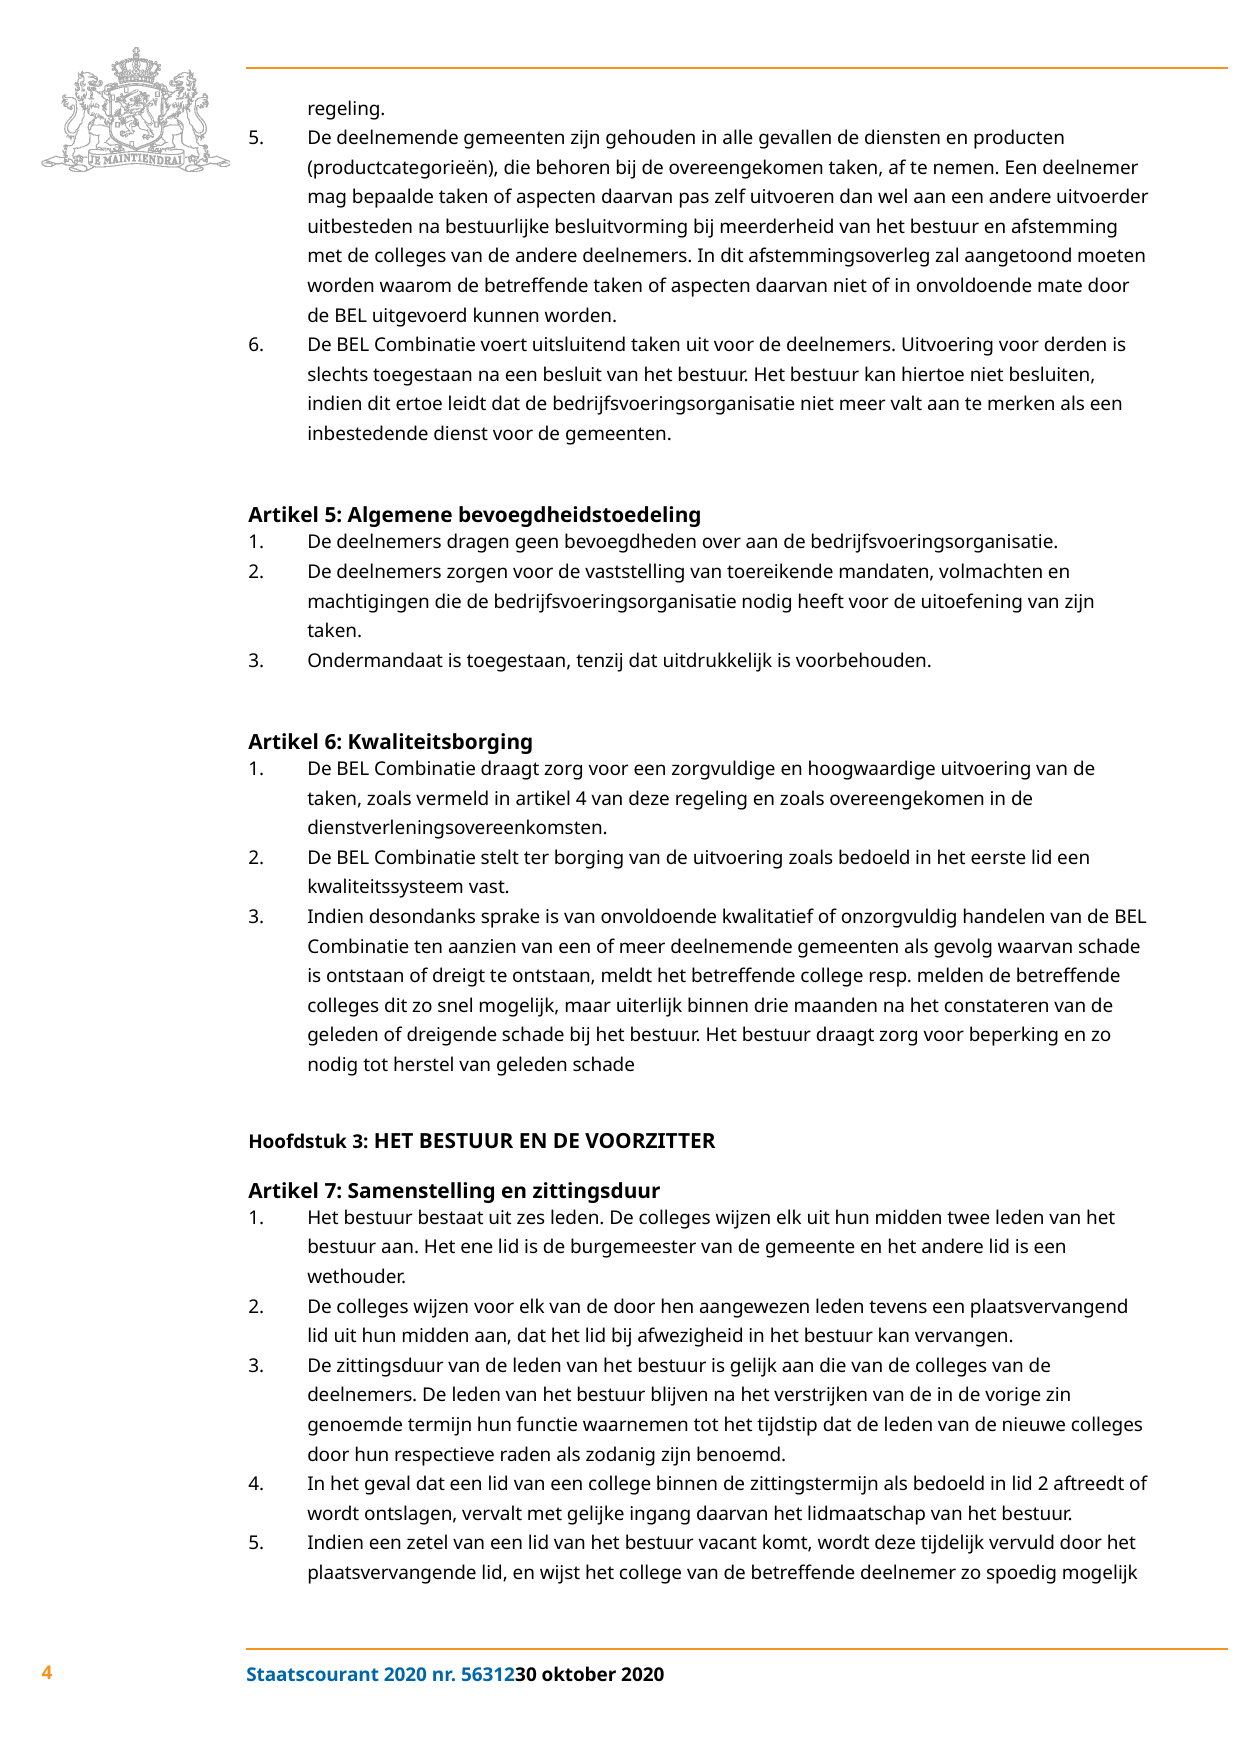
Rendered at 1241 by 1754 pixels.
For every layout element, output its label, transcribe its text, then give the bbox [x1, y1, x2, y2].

text Artikel 6: Kwaliteitsborging [248, 727, 1152, 755]
text Hoofdstuk 3: HET BESTUUR EN DE VOORZITTER [248, 1126, 1152, 1155]
list Indien een zetel van een lid van het bestuur vacant komt, wordt deze tijdelijk vervuld door het plaatsvervangende lid, en wijst het college van de betreffende deelnemer zo spoedig mogelijk [248, 1529, 1152, 1585]
list De deelnemers zorgen voor de vaststelling van toereikende mandaten, volmachten en machtigingen die de bedrijfsvoeringsorganisatie nodig heeft voor de uitoefening van zijn taken. [248, 558, 1152, 643]
list De colleges wijzen voor elk van de door hen aangewezen leden tevens een plaatsvervangend lid uit hun midden aan, dat het lid bij afwezigheid in het bestuur kan vervangen. [248, 1293, 1152, 1348]
list Het bestuur bestaat uit zes leden. De colleges wijzen elk uit hun midden twee leden van het bestuur aan. Het ene lid is de burgemeester van de gemeente en het andere lid is een wethouder. [248, 1204, 1152, 1289]
text Artikel 7: Samenstelling en zittingsduur [248, 1176, 1152, 1204]
list In het geval dat een lid van een college binnen de zittingstermijn als bedoeld in lid 2 aftreedt of wordt ontslagen, vervalt met gelijke ingang daarvan het lidmaatschap van het bestuur. [248, 1470, 1152, 1526]
list Indien desondanks sprake is van onvoldoende kwalitatief of onzorgvuldig handelen van de BEL Combinatie ten aanzien van een of meer deelnemende gemeenten als gevolg waarvan schade is ontstaan of dreigt te ontstaan, meldt het betreffende college resp. melden de betreffende colleges dit zo snel mogelijk, maar uiterlijk binnen drie maanden na het constateren van de geleden of dreigende schade bij het bestuur. Het bestuur draagt zorg voor beperking en zo nodig tot herstel van geleden schade [248, 903, 1152, 1077]
list Ondermandaat is toegestaan, tenzij dat uitdrukkelijk is voorbehouden. [248, 647, 1152, 673]
list De zittingsduur van de leden van het bestuur is gelijk aan die van de colleges van de deelnemers. De leden van het bestuur blijven na het verstrijken van de in de vorige zin genoemde termijn hun functie waarnemen tot het tijdstip dat de leden van de nieuwe colleges door hun respectieve raden als zodanig zijn benoemd. [248, 1352, 1152, 1467]
list De BEL Combinatie voert uitsluitend taken uit voor de deelnemers. Uitvoering voor derden is slechts toegestaan na een besluit van het bestuur. Het bestuur kan hiertoe niet besluiten, indien dit ertoe leidt dat de bedrijfsvoeringsorganisatie niet meer valt aan te merken als een inbestedende dienst voor de gemeenten. [248, 331, 1152, 446]
list De deelnemende gemeenten zijn gehouden in alle gevallen de diensten en producten (productcategorieën), die behoren bij de overeengekomen taken, af te nemen. Een deelnemer mag bepaalde taken of aspecten daarvan pas zelf uitvoeren dan wel aan een andere uitvoerder uitbesteden na bestuurlijke besluitvorming bij meerderheid van het bestuur en afstemming met de colleges van de andere deelnemers. In dit afstemmingsoverleg zal aangetoond moeten worden waarom de betreffende taken of aspecten daarvan niet of in onvoldoende mate door de BEL uitgevoerd kunnen worden. [248, 124, 1152, 328]
picture [41, 47, 231, 172]
list De deelnemers dragen geen bevoegdheden over aan de bedrijfsvoeringsorganisatie. [248, 529, 1152, 554]
list De BEL Combinatie draagt zorg voor een zorgvuldige en hoogwaardige uitvoering van de taken, zoals vermeld in artikel 4 van deze regeling en zoals overeengekomen in de dienstverleningsovereenkomsten. [248, 755, 1152, 840]
list De BEL Combinatie stelt ter borging van de uitvoering zoals bedoeld in het eerste lid een kwaliteitssysteem vast. [248, 844, 1152, 899]
text Artikel 5: Algemene bevoegdheidstoedeling [248, 500, 1152, 529]
list regeling. [248, 95, 1152, 121]
